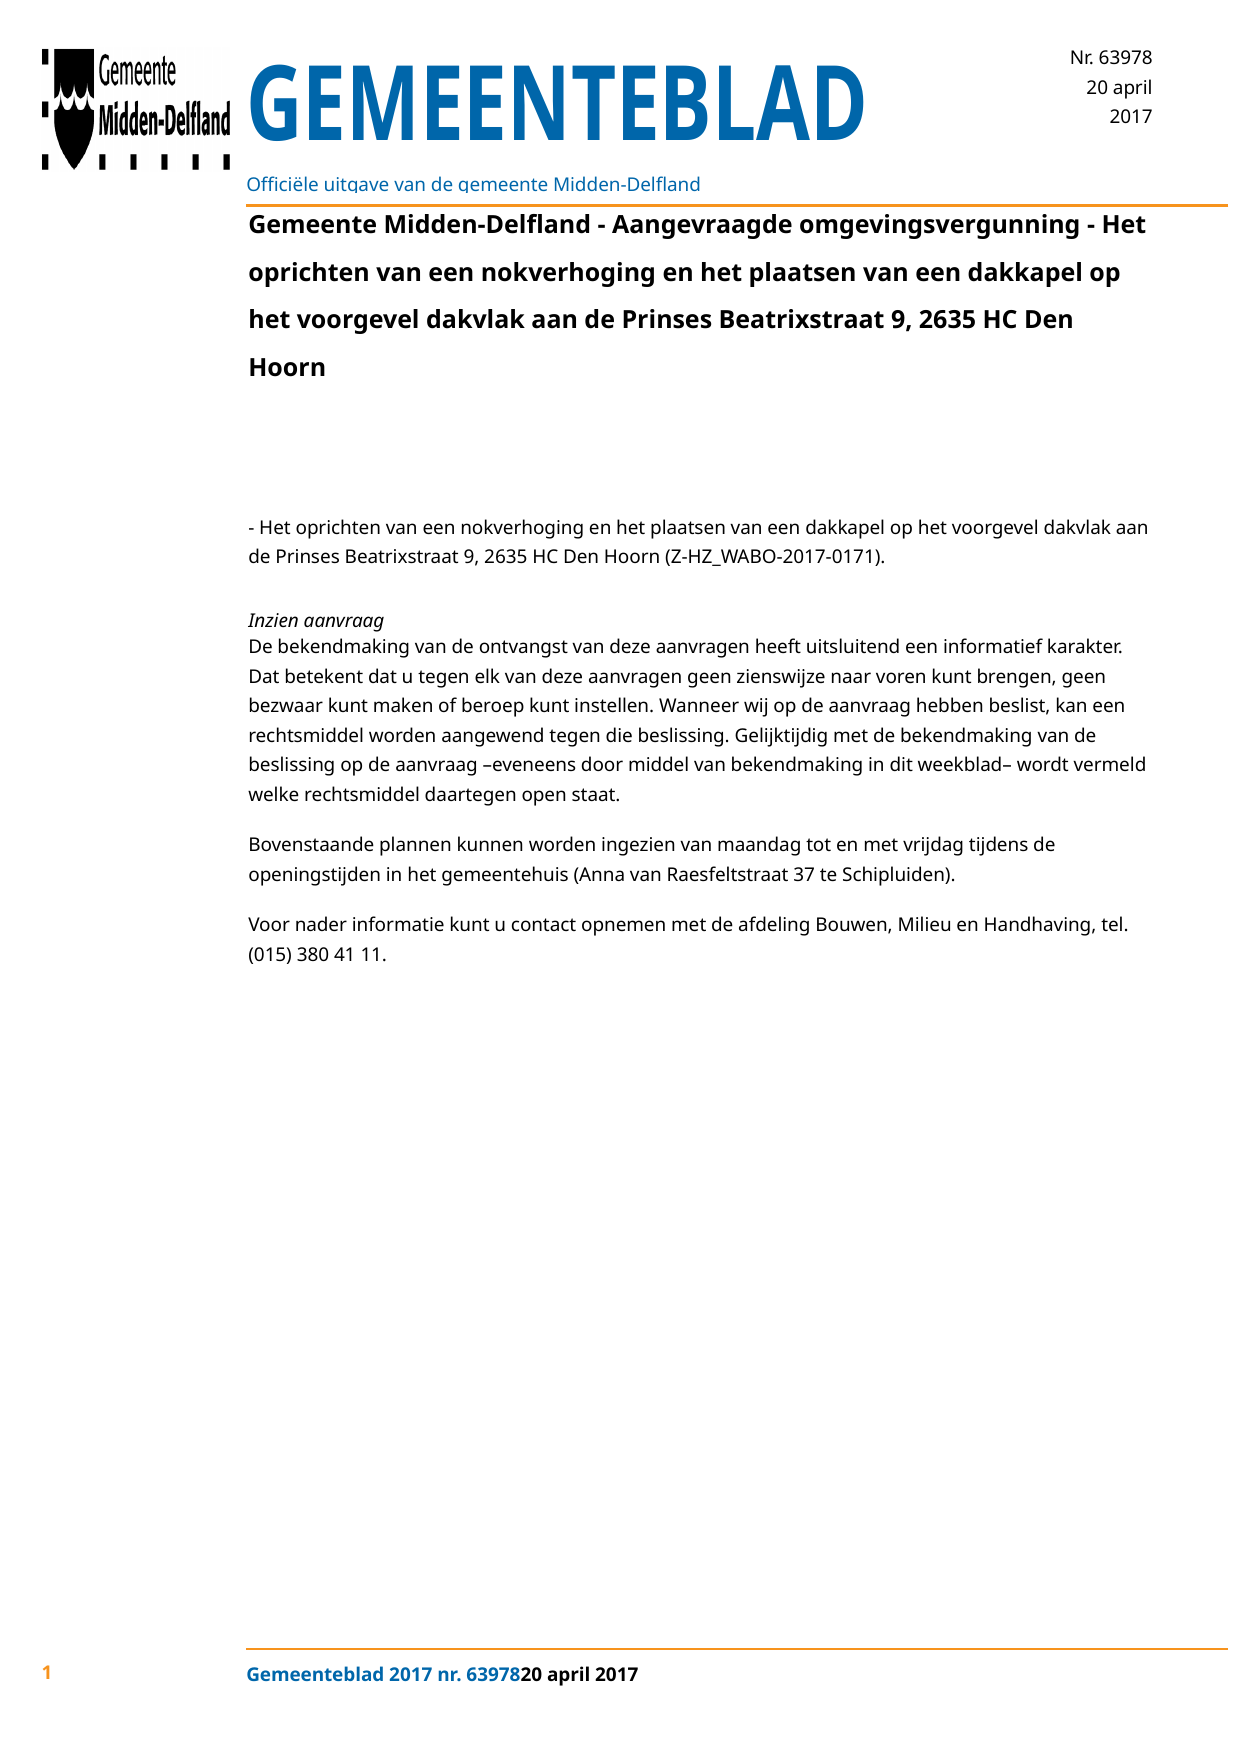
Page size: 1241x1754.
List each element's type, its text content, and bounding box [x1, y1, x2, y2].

text Voor nader informatie kunt u contact opnemen met de afdeling Bouwen, Milieu en Handhaving, tel. (015) 380 41 11. [248, 912, 1152, 967]
text Inzien aanvraag [248, 607, 1152, 633]
text De bekendmaking van de ontvangst van deze aanvragen heeft uitsluitend een informatief karakter. Dat betekent dat u tegen elk van deze aanvragen geen zienswijze naar voren kunt brengen, geen bezwaar kunt maken of beroep kunt instellen. Wanneer wij op de aanvraag hebben beslist, kan een rechtsmiddel worden aangewend tegen die beslissing. Gelijktijdig met de bekendmaking van de beslissing op de aanvraag –eveneens door middel van bekendmaking in dit weekblad– wordt vermeld welke rechtsmiddel daartegen open staat. [248, 633, 1152, 807]
text Gemeente Midden-Delfland - Aangevraagde omgevingsvergunning - Het oprichten van een nokverhoging en het plaatsen van een dakkapel op het voorgevel dakvlak aan de Prinses Beatrixstraat 9, 2635 HC Den Hoorn [248, 207, 1152, 384]
picture [41, 47, 231, 172]
text Bovenstaande plannen kunnen worden ingezien van maandag tot en met vrijdag tijdens de openingstijden in het gemeentehuis (Anna van Raesfeltstraat 37 te Schipluiden). [248, 832, 1152, 887]
text - Het oprichten van een nokverhoging en het plaatsen van een dakkapel op het voorgevel dakvlak aan de Prinses Beatrixstraat 9, 2635 HC Den Hoorn (Z-HZ_WABO-2017-0171). [248, 514, 1152, 569]
